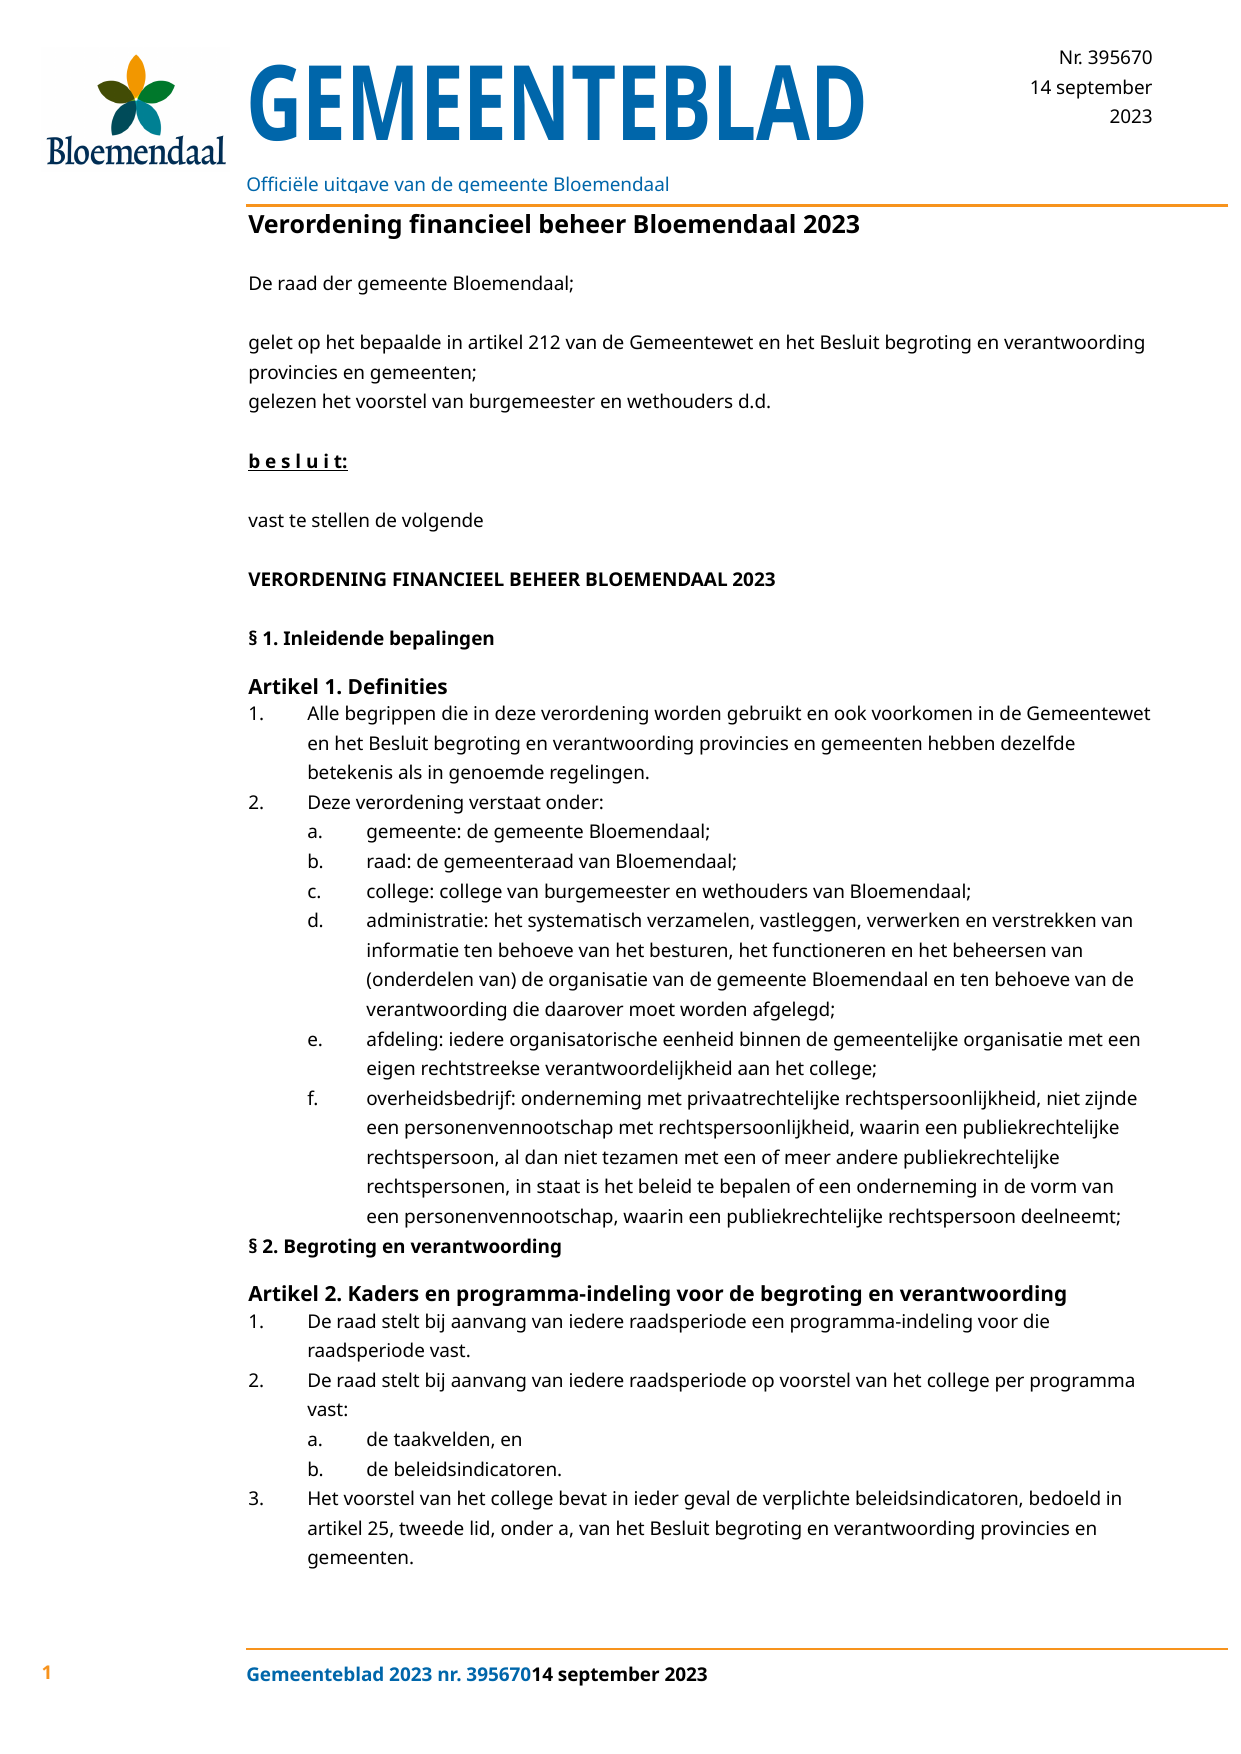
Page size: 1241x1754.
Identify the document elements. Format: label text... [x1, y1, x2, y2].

list afdeling: iedere organisatorische eenheid binnen de gemeentelijke organisatie met een eigen rechtstreekse verantwoordelijkheid aan het college; [307, 1026, 1152, 1081]
list Deze verordening verstaat onder: [248, 789, 1152, 815]
list overheidsbedrijf: onderneming met privaatrechtelijke rechtspersoonlijkheid, niet zijnde een personenvennootschap met rechtspersoonlijkheid, waarin een publiekrechtelijke rechtspersoon, al dan niet tezamen met een of meer andere publiekrechtelijke rechtspersonen, in staat is het beleid te bepalen of een onderneming in de vorm van een personenvennootschap, waarin een publiekrechtelijke rechtspersoon deelneemt; [307, 1085, 1152, 1229]
list raad: de gemeenteraad van Bloemendaal; [307, 848, 1152, 874]
text gelezen het voorstel van burgemeester en wethouders d.d. [248, 389, 1152, 414]
text Artikel 2. Kaders en programma-indeling voor de begroting en verantwoording [248, 1279, 1152, 1308]
list de beleidsindicatoren. [307, 1456, 1152, 1481]
list Het voorstel van het college bevat in ieder geval de verplichte beleidsindicatoren, bedoeld in artikel 25, tweede lid, onder a, van het Besluit begroting en verantwoording provincies en gemeenten. [248, 1485, 1152, 1570]
text Artikel 1. Definities [248, 672, 1152, 700]
text VERORDENING FINANCIEEL BEHEER BLOEMENDAAL 2023 [248, 566, 1152, 592]
list de taakvelden, en [307, 1426, 1152, 1452]
text § 2. Begroting en verantwoording [248, 1233, 1152, 1258]
list gemeente: de gemeente Bloemendaal; [307, 819, 1152, 844]
text Verordening financieel beheer Bloemendaal 2023 [248, 207, 1152, 241]
text gelet op het bepaalde in artikel 212 van de Gemeentewet en het Besluit begroting en verantwoording provincies en gemeenten; [248, 329, 1152, 385]
text b e s l u i t: [248, 448, 1152, 473]
list De raad stelt bij aanvang van iedere raadsperiode op voorstel van het college per programma vast: [248, 1367, 1152, 1422]
picture [41, 47, 231, 172]
text De raad der gemeente Bloemendaal; [248, 270, 1152, 296]
list administratie: het systematisch verzamelen, vastleggen, verwerken en verstrekken van informatie ten behoeve van het besturen, het functioneren en het beheersen van (onderdelen van) de organisatie van de gemeente Bloemendaal en ten behoeve van de verantwoording die daarover moet worden afgelegd; [307, 907, 1152, 1022]
list college: college van burgemeester en wethouders van Bloemendaal; [307, 878, 1152, 903]
list Alle begrippen die in deze verordening worden gebruikt en ook voorkomen in de Gemeentewet en het Besluit begroting en verantwoording provincies en gemeenten hebben dezelfde betekenis als in genoemde regelingen. [248, 700, 1152, 785]
list De raad stelt bij aanvang van iedere raadsperiode een programma-indeling voor die raadsperiode vast. [248, 1308, 1152, 1363]
text § 1. Inleidende bepalingen [248, 625, 1152, 651]
text vast te stellen de volgende [248, 507, 1152, 533]
